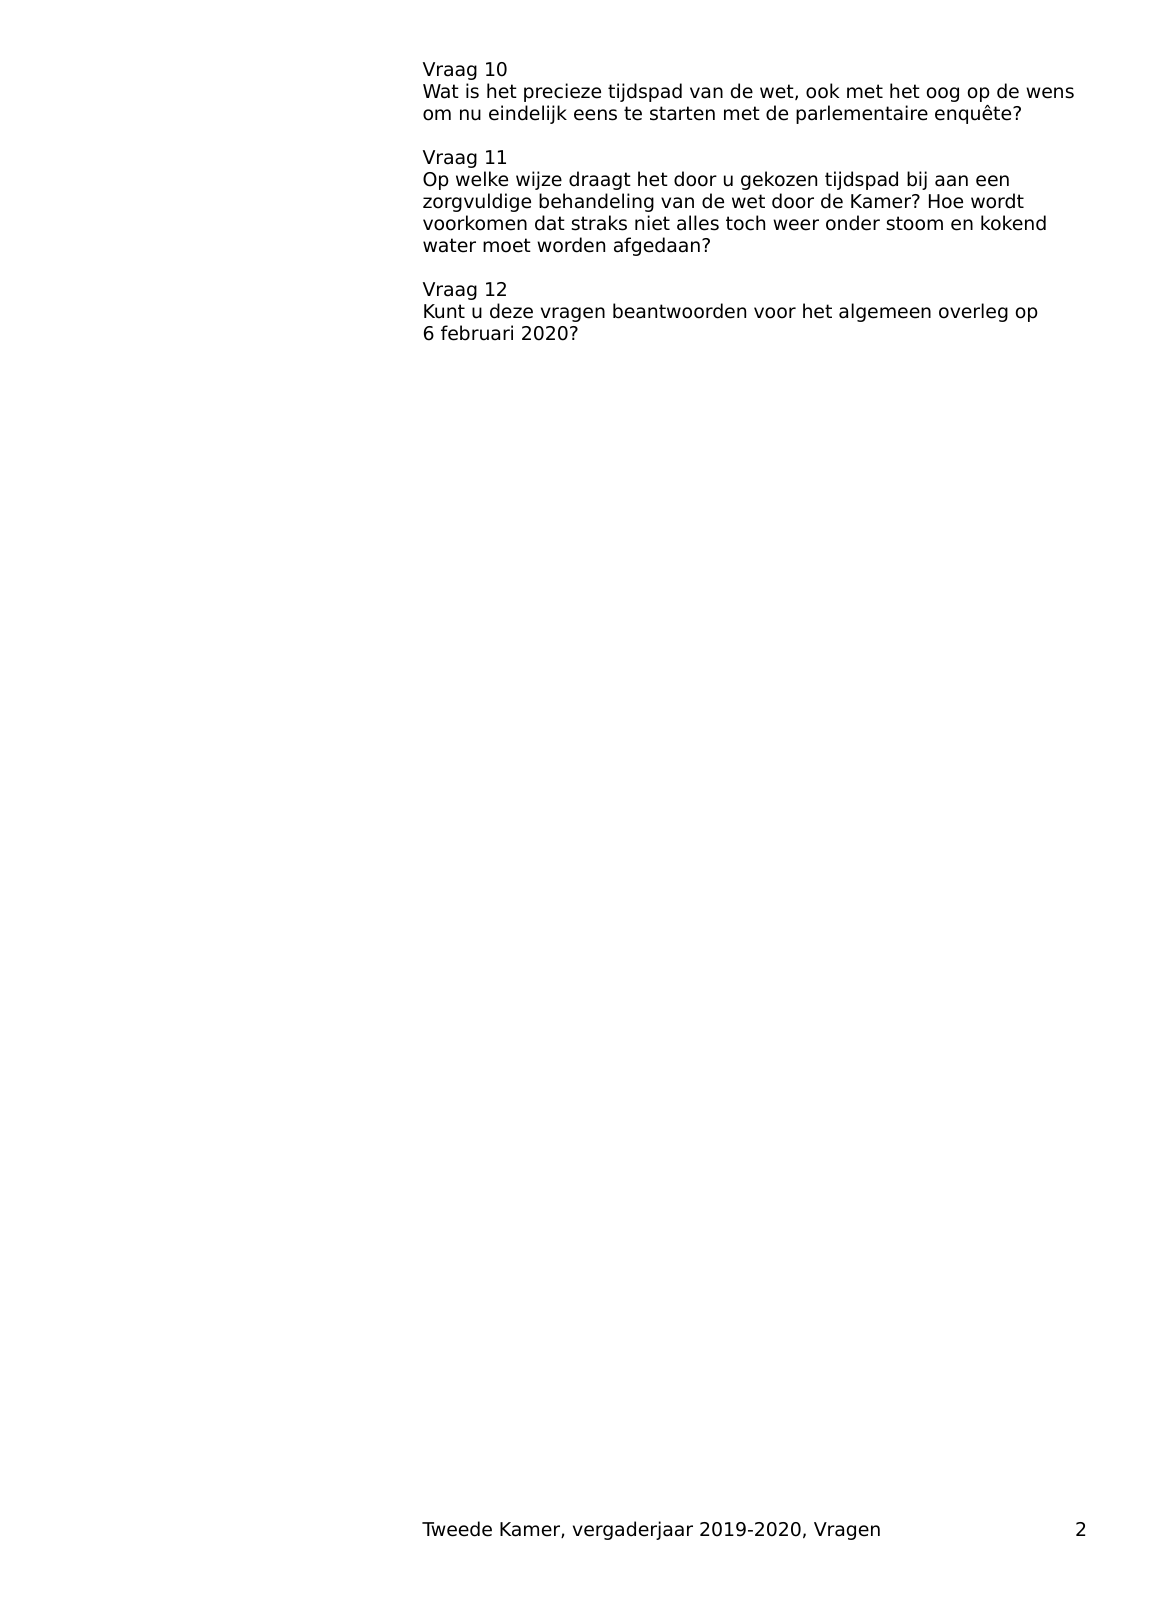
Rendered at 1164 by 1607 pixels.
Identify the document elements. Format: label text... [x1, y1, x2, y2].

text Vraag 10 [422, 59, 1087, 81]
text Wat is het precieze tijdspad van de wet, ook met het oog op de wens om nu eindelijk eens te starten met de parlementaire enquête? [422, 81, 1087, 125]
text Vraag 12 [422, 279, 1087, 301]
text Vraag 11 [422, 147, 1087, 169]
text Op welke wijze draagt het door u gekozen tijdspad bij aan een zorgvuldige behandeling van de wet door de Kamer? Hoe wordt voorkomen dat straks niet alles toch weer onder stoom en kokend water moet worden afgedaan? [422, 169, 1087, 257]
text Kunt u deze vragen beantwoorden voor het algemeen overleg op 6 februari 2020? [422, 301, 1087, 345]
